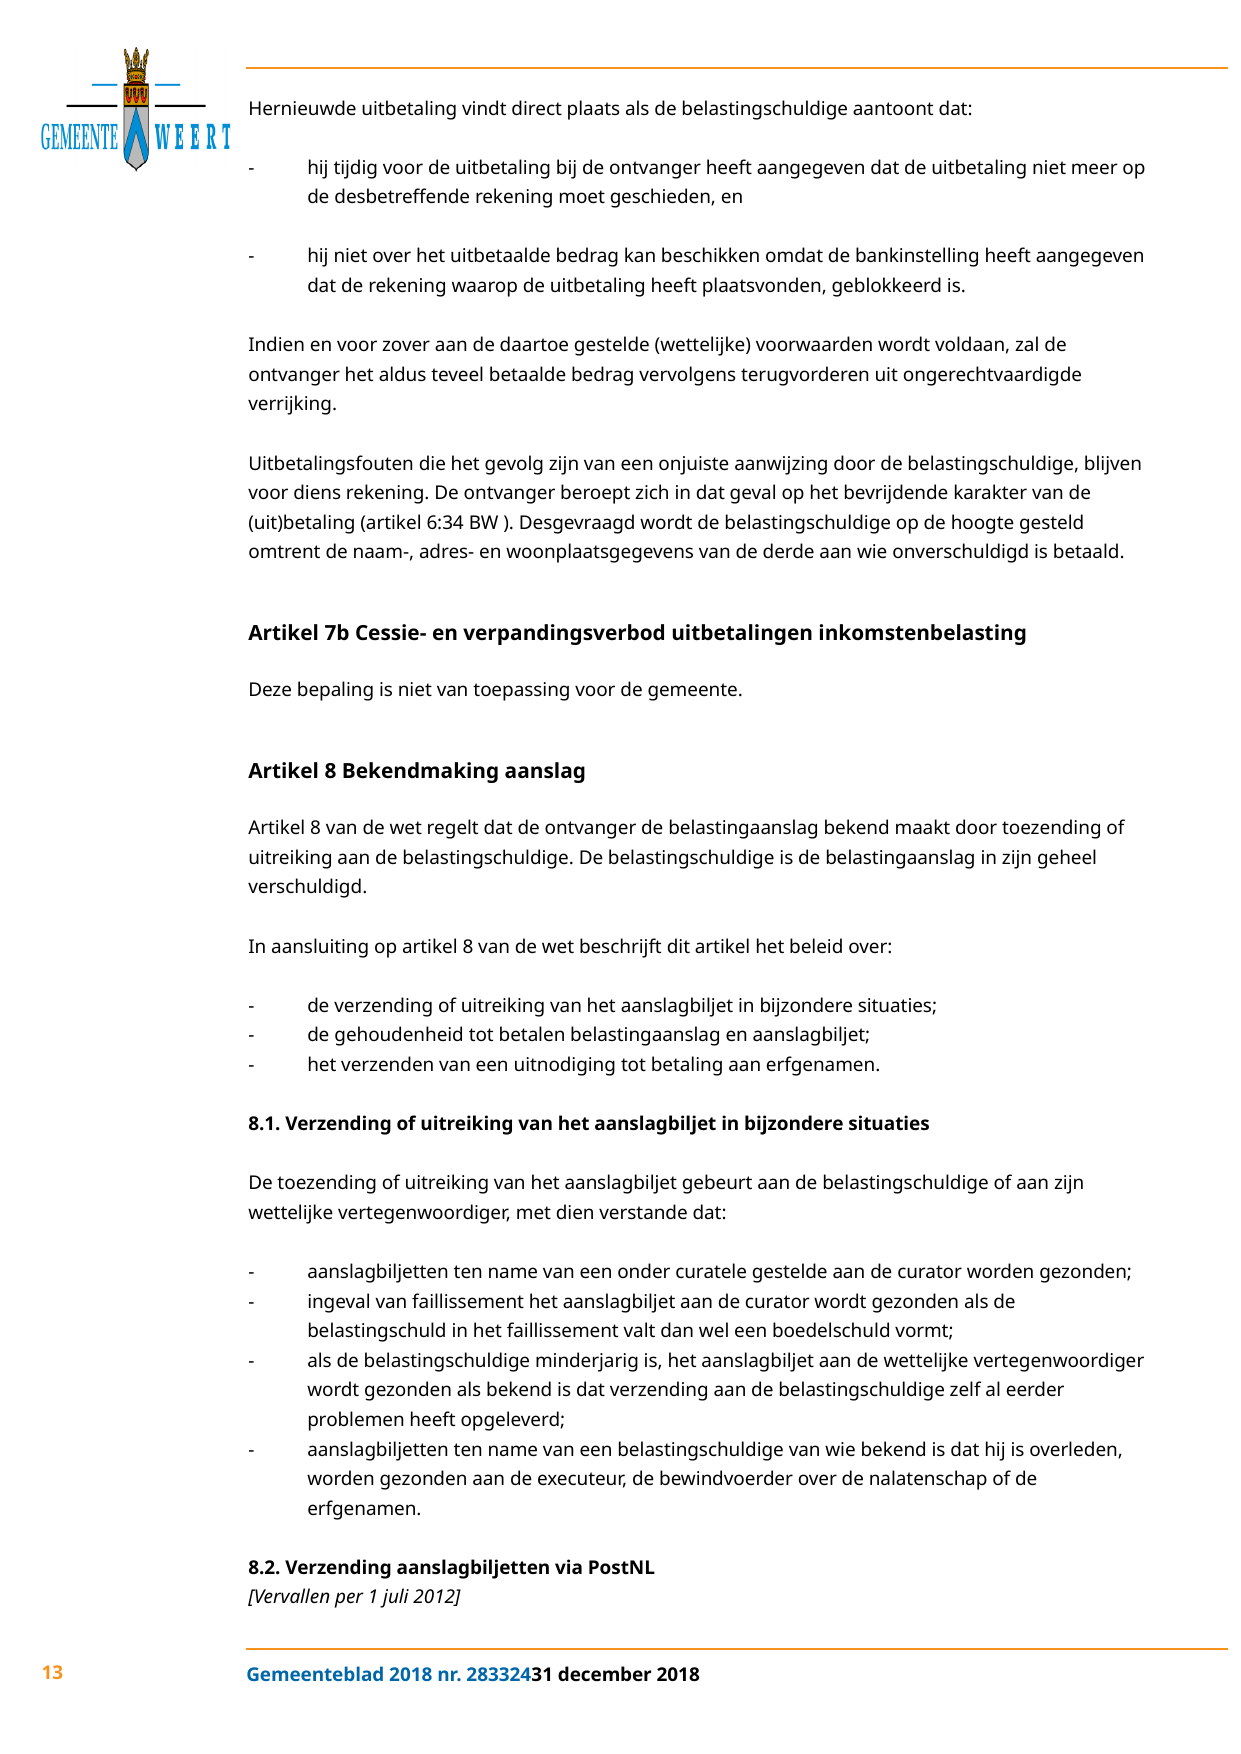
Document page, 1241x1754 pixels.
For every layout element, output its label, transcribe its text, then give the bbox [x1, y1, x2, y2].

list aanslagbiljetten ten name van een belastingschuldige van wie bekend is dat hij is overleden, worden gezonden aan de executeur, de bewindvoerder over de nalatenschap of de erfgenamen. [248, 1436, 1152, 1521]
text Artikel 8 Bekendmaking aanslag [248, 757, 1152, 785]
list hij niet over het uitbetaalde bedrag kan beschikken omdat de bankinstelling heeft aangegeven dat de rekening waarop de uitbetaling heeft plaatsvonden, geblokkeerd is. [248, 243, 1152, 298]
text 8.1. Verzending of uitreiking van het aanslagbiljet in bijzondere situaties [248, 1110, 1152, 1136]
picture [41, 47, 231, 172]
text De toezending of uitreiking van het aanslagbiljet gebeurt aan de belastingschuldige of aan zijn wettelijke vertegenwoordiger, met dien verstande dat: [248, 1169, 1152, 1225]
list ingeval van faillissement het aanslagbiljet aan de curator wordt gezonden als de belastingschuld in het faillissement valt dan wel een boedelschuld vormt; [248, 1288, 1152, 1343]
list aanslagbiljetten ten name van een onder curatele gestelde aan de curator worden gezonden; [248, 1258, 1152, 1284]
list als de belastingschuldige minderjarig is, het aanslagbiljet aan de wettelijke vertegenwoordiger wordt gezonden als bekend is dat verzending aan de belastingschuldige zelf al eerder problemen heeft opgeleverd; [248, 1347, 1152, 1432]
list hij tijdig voor de uitbetaling bij de ontvanger heeft aangegeven dat de uitbetaling niet meer op de desbetreffende rekening moet geschieden, en [248, 154, 1152, 209]
text Uitbetalingsfouten die het gevolg zijn van een onjuiste aanwijzing door de belastingschuldige, blijven voor diens rekening. De ontvanger beroept zich in dat geval op het bevrijdende karakter van de (uit)betaling (artikel 6:34 BW ). Desgevraagd wordt de belastingschuldige op de hoogte gesteld omtrent de naam-, adres- en woonplaatsgegevens van de derde aan wie onverschuldigd is betaald. [248, 450, 1152, 564]
text Hernieuwde uitbetaling vindt direct plaats als de belastingschuldige aantoont dat: [248, 95, 1152, 121]
text Deze bepaling is niet van toepassing voor de gemeente. [248, 677, 1152, 702]
list de gehoudenheid tot betalen belastingaanslag en aanslagbiljet; [248, 1022, 1152, 1047]
text Artikel 7b Cessie- en verpandingsverbod uitbetalingen inkomstenbelasting [248, 618, 1152, 647]
list het verzenden van een uitnodiging tot betaling aan erfgenamen. [248, 1051, 1152, 1077]
list de verzending of uitreiking van het aanslagbiljet in bijzondere situaties; [248, 992, 1152, 1018]
text Indien en voor zover aan de daartoe gestelde (wettelijke) voorwaarden wordt voldaan, zal de ontvanger het aldus teveel betaalde bedrag vervolgens terugvorderen uit ongerechtvaardigde verrijking. [248, 331, 1152, 416]
text 8.2. Verzending aanslagbiljetten via PostNL [248, 1554, 1152, 1580]
text In aansluiting op artikel 8 van de wet beschrijft dit artikel het beleid over: [248, 933, 1152, 959]
text [Vervallen per 1 juli 2012] [248, 1584, 1152, 1609]
text Artikel 8 van de wet regelt dat de ontvanger de belastingaanslag bekend maakt door toezending of uitreiking aan de belastingschuldige. De belastingschuldige is de belastingaanslag in zijn geheel verschuldigd. [248, 814, 1152, 899]
